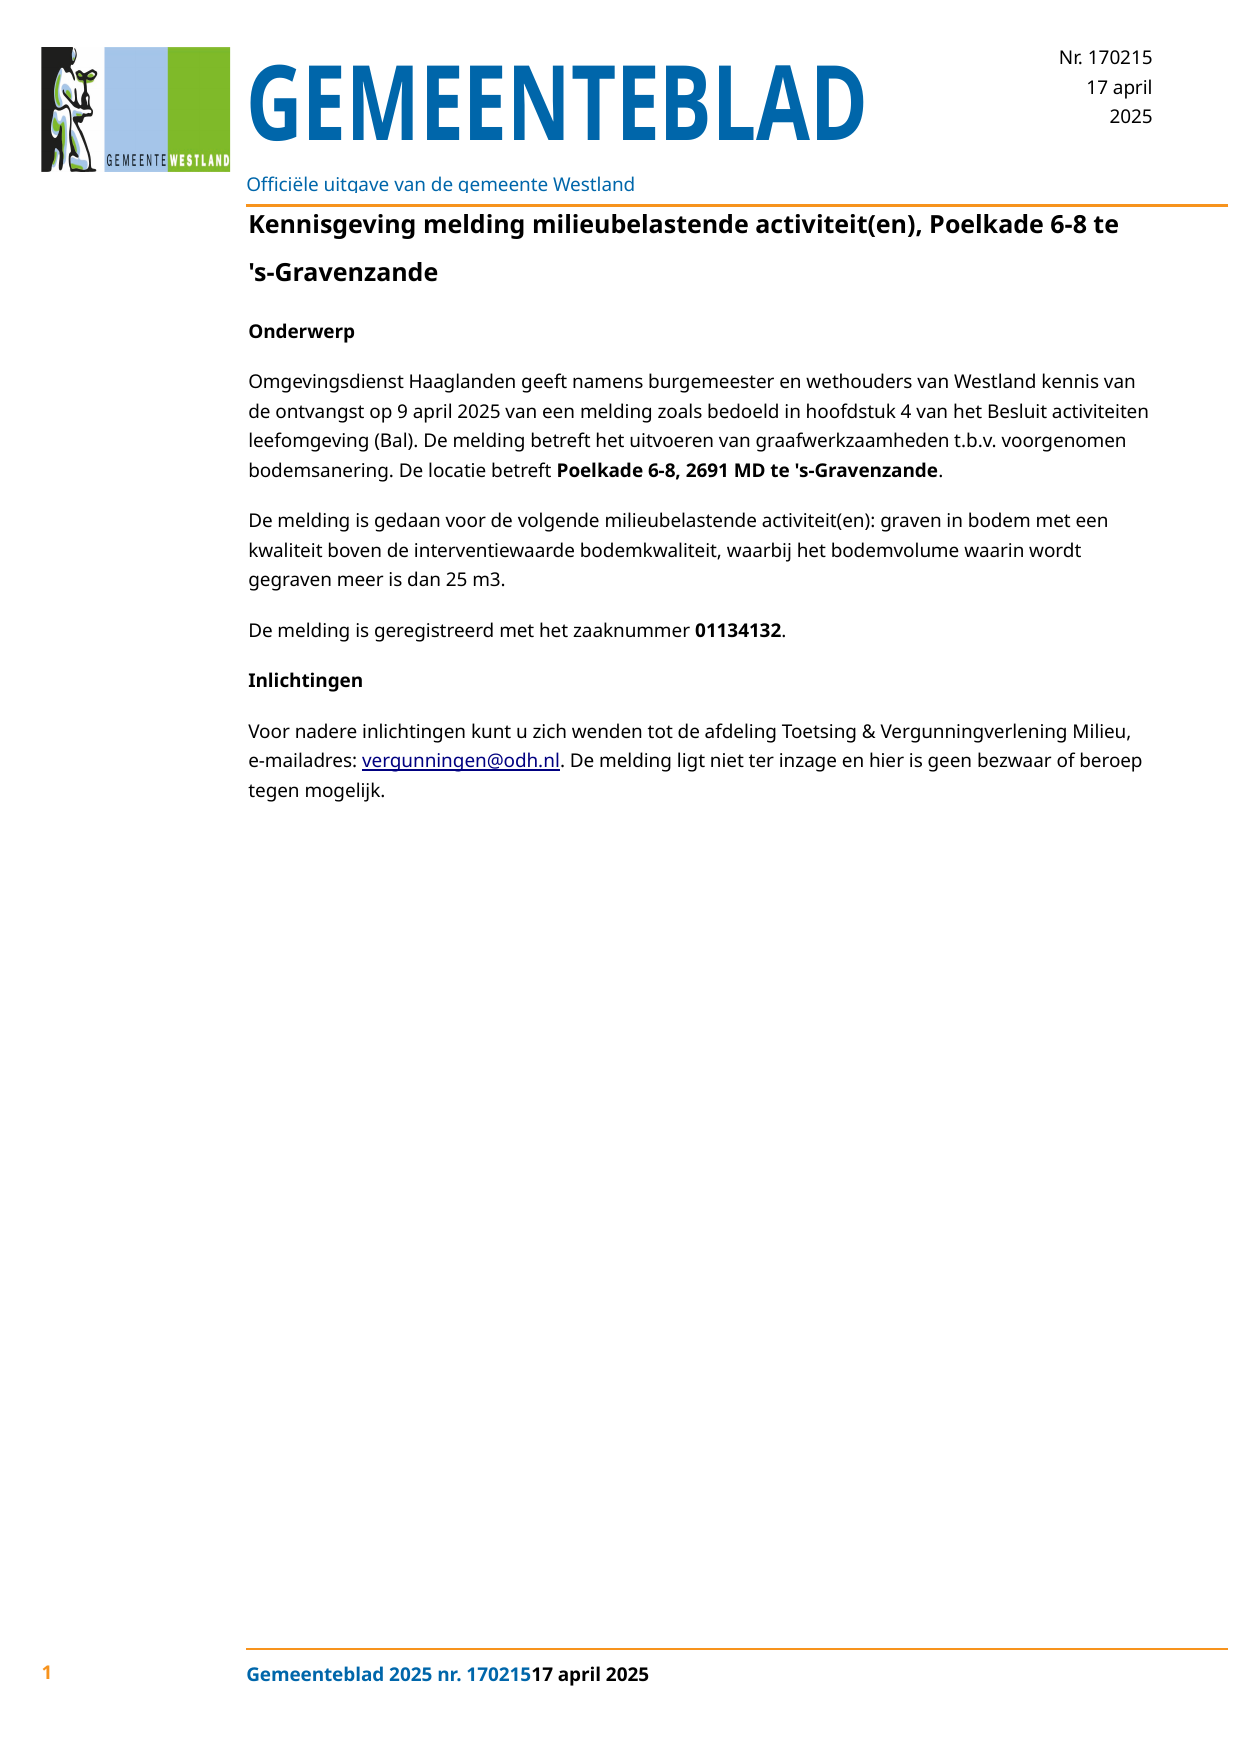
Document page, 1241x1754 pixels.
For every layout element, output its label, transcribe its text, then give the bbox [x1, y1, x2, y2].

text De melding is gedaan voor de volgende milieubelastende activiteit(en): graven in bodem met een kwaliteit boven de interventiewaarde bodemkwaliteit, waarbij het bodemvolume waarin wordt gegraven meer is dan 25 m3. [248, 507, 1152, 592]
picture [41, 47, 231, 172]
text Kennisgeving melding milieubelastende activiteit(en), Poelkade 6-8 te 's-Gravenzande [248, 207, 1152, 288]
text Inlichtingen [248, 667, 1152, 693]
text Voor nadere inlichtingen kunt u zich wenden tot de afdeling Toetsing & Vergunningverlening Milieu, e-mailadres: vergunningen@odh.nl. De melding ligt niet ter inzage en hier is geen bezwaar of beroep tegen mogelijk. [248, 718, 1152, 803]
text Onderwerp [248, 318, 1152, 344]
text Omgevingsdienst Haaglanden geeft namens burgemeester en wethouders van Westland kennis van de ontvangst op 9 april 2025 van een melding zoals bedoeld in hoofdstuk 4 van het Besluit activiteiten leefomgeving (Bal). De melding betreft het uitvoeren van graafwerkzaamheden t.b.v. voorgenomen bodemsanering. De locatie betreft Poelkade 6-8, 2691 MD te 's-Gravenzande. [248, 368, 1152, 483]
text De melding is geregistreerd met het zaaknummer 01134132. [248, 617, 1152, 643]
